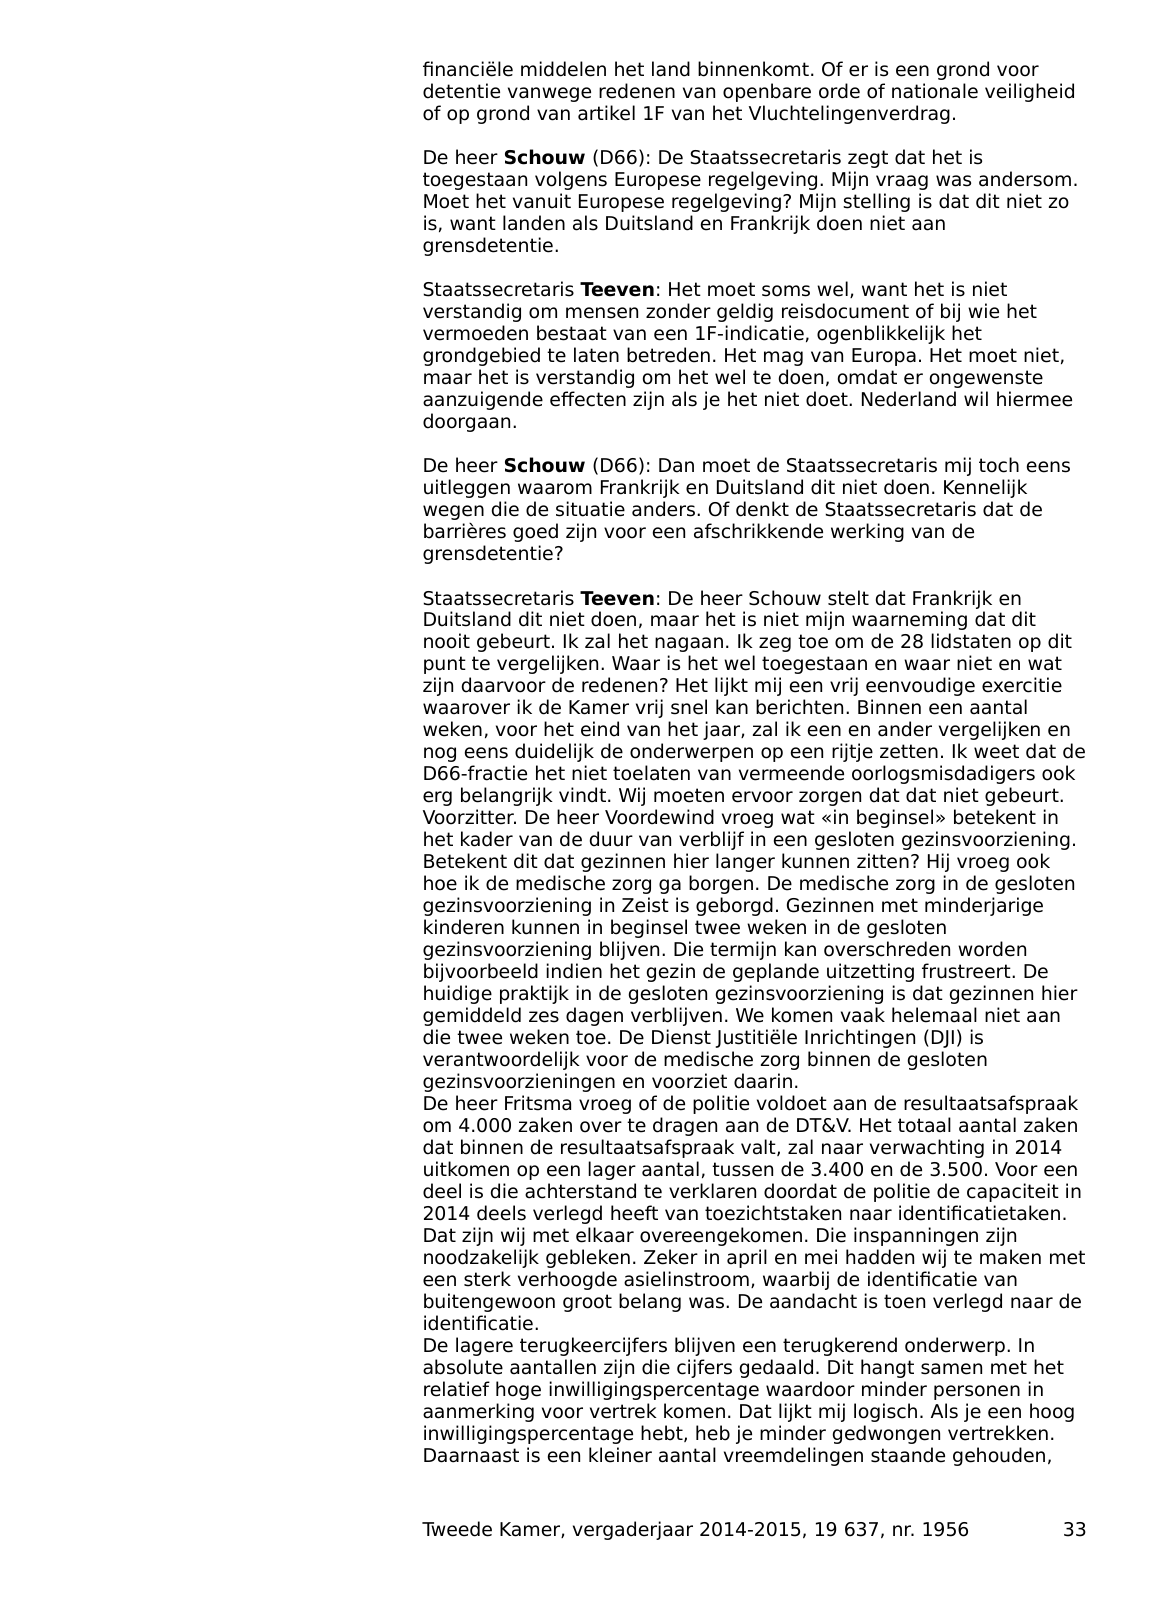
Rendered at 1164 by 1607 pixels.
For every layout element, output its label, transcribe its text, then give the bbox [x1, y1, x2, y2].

text De lagere terugkeercijfers blijven een terugkerend onderwerp. In absolute aantallen zijn die cijfers gedaald. Dit hangt samen met het relatief hoge inwilligingspercentage waardoor minder personen in aanmerking voor vertrek komen. Dat lijkt mij logisch. Als je een hoog inwilligingspercentage hebt, heb je minder gedwongen vertrekken. Daarnaast is een kleiner aantal vreemdelingen staande gehouden, [422, 1335, 1087, 1467]
text Voorzitter. De heer Voordewind vroeg wat «in beginsel» betekent in het kader van de duur van verblijf in een gesloten gezinsvoorziening. Betekent dit dat gezinnen hier langer kunnen zitten? Hij vroeg ook hoe ik de medische zorg ga borgen. De medische zorg in de gesloten gezinsvoorziening in Zeist is geborgd. Gezinnen met minderjarige kinderen kunnen in beginsel twee weken in de gesloten gezinsvoorziening blijven. Die termijn kan overschreden worden bijvoorbeeld indien het gezin de geplande uitzetting frustreert. De huidige praktijk in de gesloten gezinsvoorziening is dat gezinnen hier gemiddeld zes dagen verblijven. We komen vaak helemaal niet aan die twee weken toe. De Dienst Justitiële Inrichtingen (DJI) is verantwoordelijk voor de medische zorg binnen de gesloten gezinsvoorzieningen en voorziet daarin. [422, 807, 1087, 1093]
text De heer Schouw (D66): Dan moet de Staatssecretaris mij toch eens uitleggen waarom Frankrijk en Duitsland dit niet doen. Kennelijk wegen die de situatie anders. Of denkt de Staatssecretaris dat de barrières goed zijn voor een afschrikkende werking van de grensdetentie? [422, 455, 1087, 565]
text De heer Schouw (D66): De Staatssecretaris zegt dat het is toegestaan volgens Europese regelgeving. Mijn vraag was andersom. Moet het vanuit Europese regelgeving? Mijn stelling is dat dit niet zo is, want landen als Duitsland en Frankrijk doen niet aan grensdetentie. [422, 147, 1087, 257]
text De heer Fritsma vroeg of de politie voldoet aan de resultaatsafspraak om 4.000 zaken over te dragen aan de DT&V. Het totaal aantal zaken dat binnen de resultaatsafspraak valt, zal naar verwachting in 2014 uitkomen op een lager aantal, tussen de 3.400 en de 3.500. Voor een deel is die achterstand te verklaren doordat de politie de capaciteit in 2014 deels verlegd heeft van toezichtstaken naar identificatietaken. Dat zijn wij met elkaar overeengekomen. Die inspanningen zijn noodzakelijk gebleken. Zeker in april en mei hadden wij te maken met een sterk verhoogde asielinstroom, waarbij de identificatie van buitengewoon groot belang was. De aandacht is toen verlegd naar de identificatie. [422, 1093, 1087, 1335]
text financiële middelen het land binnenkomt. Of er is een grond voor detentie vanwege redenen van openbare orde of nationale veiligheid of op grond van artikel 1F van het Vluchtelingenverdrag. [422, 59, 1087, 125]
text Staatssecretaris Teeven: De heer Schouw stelt dat Frankrijk en Duitsland dit niet doen, maar het is niet mijn waarneming dat dit nooit gebeurt. Ik zal het nagaan. Ik zeg toe om de 28 lidstaten op dit punt te vergelijken. Waar is het wel toegestaan en waar niet en wat zijn daarvoor de redenen? Het lijkt mij een vrij eenvoudige exercitie waarover ik de Kamer vrij snel kan berichten. Binnen een aantal weken, voor het eind van het jaar, zal ik een en ander vergelijken en nog eens duidelijk de onderwerpen op een rijtje zetten. Ik weet dat de D66-fractie het niet toelaten van vermeende oorlogsmisdadigers ook erg belangrijk vindt. Wij moeten ervoor zorgen dat dat niet gebeurt. [422, 587, 1087, 807]
text Staatssecretaris Teeven: Het moet soms wel, want het is niet verstandig om mensen zonder geldig reisdocument of bij wie het vermoeden bestaat van een 1F-indicatie, ogenblikkelijk het grondgebied te laten betreden. Het mag van Europa. Het moet niet, maar het is verstandig om het wel te doen, omdat er ongewenste aanzuigende effecten zijn als je het niet doet. Nederland wil hiermee doorgaan. [422, 279, 1087, 433]
